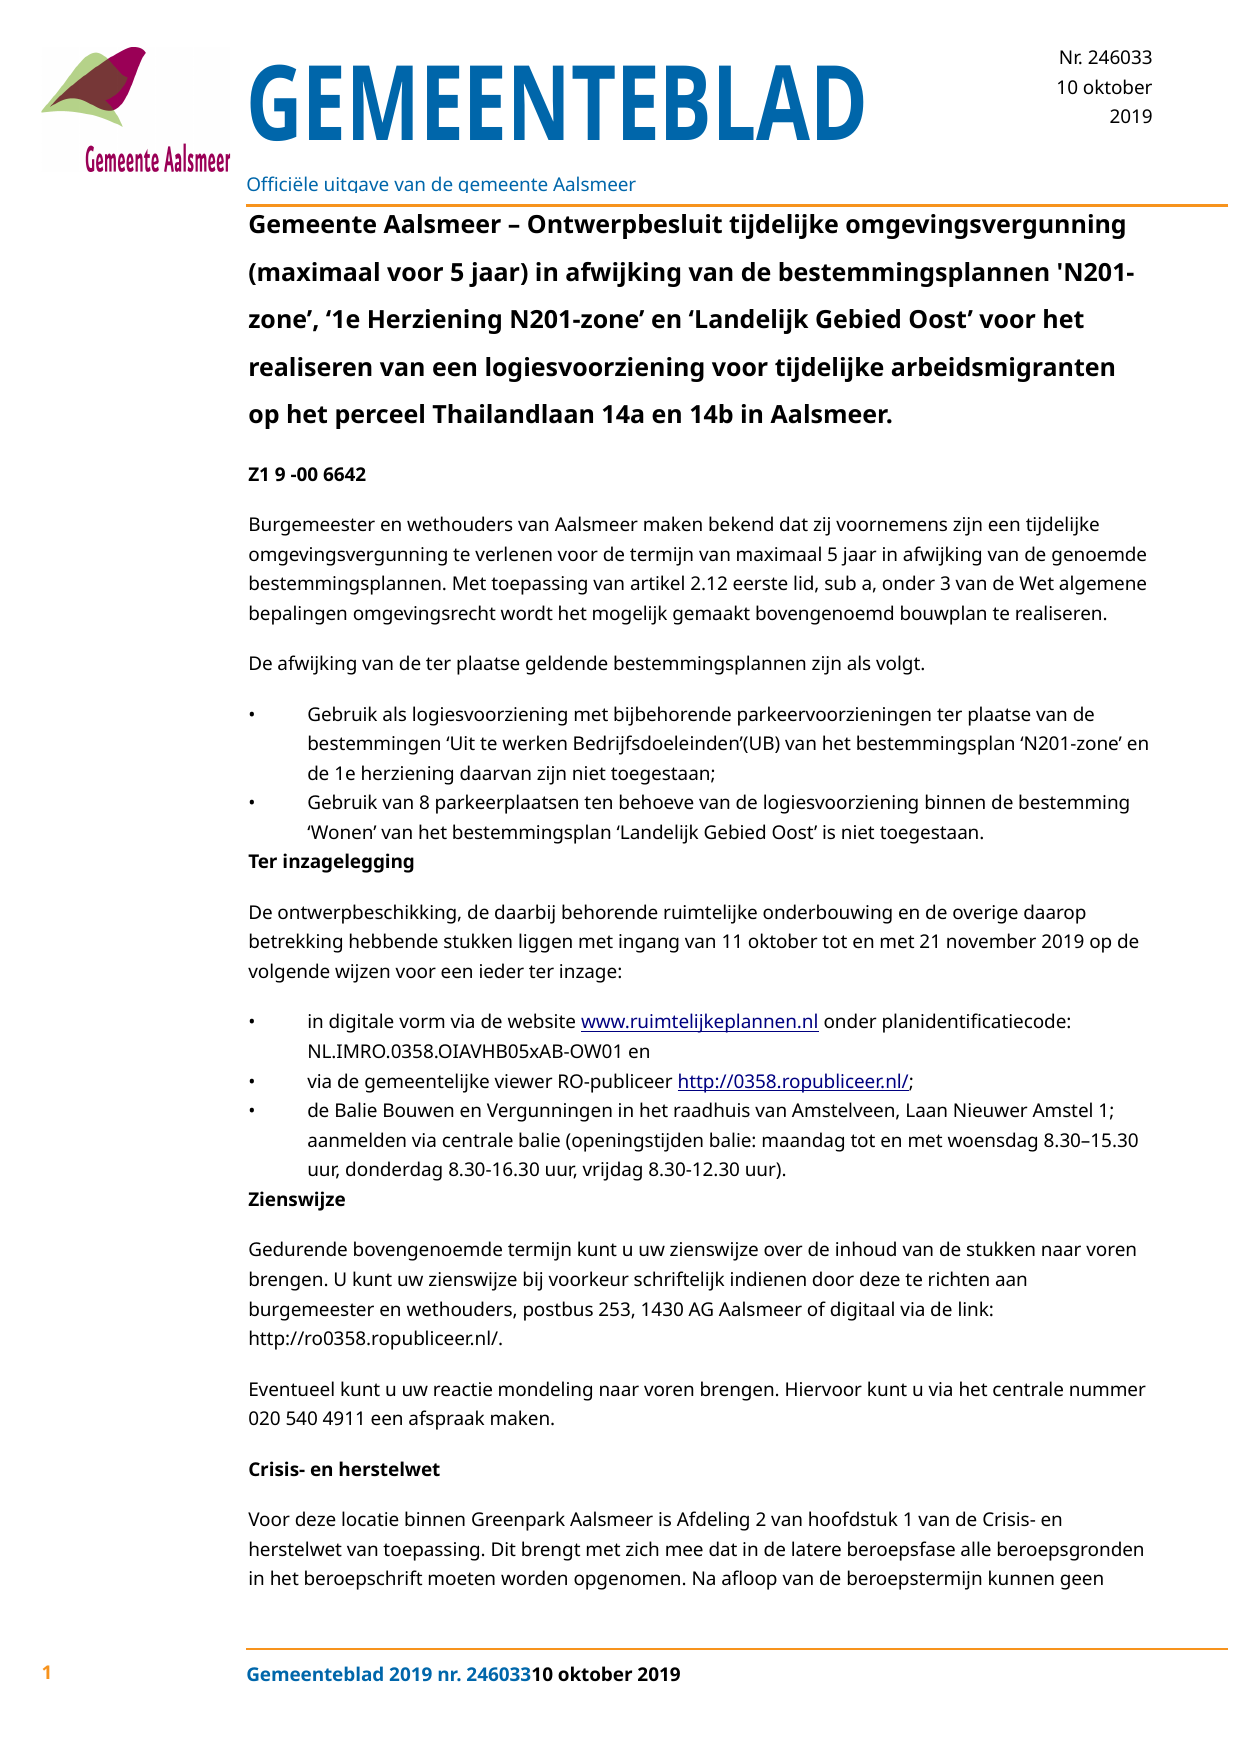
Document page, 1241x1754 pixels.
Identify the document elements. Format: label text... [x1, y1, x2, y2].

text Ter inzagelegging [248, 849, 1152, 874]
text Voor deze locatie binnen Greenpark Aalsmeer is Afdeling 2 van hoofdstuk 1 van de Crisis- en herstelwet van toepassing. Dit brengt met zich mee dat in de latere beroepsfase alle beroepsgronden in het beroepschrift moeten worden opgenomen. Na afloop van de beroepstermijn kunnen geen [248, 1506, 1152, 1591]
text Z1 9 -00 6642 [248, 461, 1152, 486]
text Zienswijze [248, 1186, 1152, 1212]
text Gemeente Aalsmeer – Ontwerpbesluit tijdelijke omgevingsvergunning (maximaal voor 5 jaar) in afwijking van de bestemmingsplannen 'N201-zone’, ‘1e Herziening N201-zone’ en ‘Landelijk Gebied Oost’ voor het realiseren van een logiesvoorziening voor tijdelijke arbeidsmigranten op het perceel Thailandlaan 14a en 14b in Aalsmeer. [248, 207, 1152, 431]
list Gebruik als logiesvoorziening met bijbehorende parkeervoorzieningen ter plaatse van de bestemmingen ‘Uit te werken Bedrijfsdoeleinden’(UB) van het bestemmingsplan ‘N201-zone’ en de 1e herziening daarvan zijn niet toegestaan; [248, 701, 1152, 786]
text Burgemeester en wethouders van Aalsmeer maken bekend dat zij voornemens zijn een tijdelijke omgevingsvergunning te verlenen voor de termijn van maximaal 5 jaar in afwijking van de genoemde bestemmingsplannen. Met toepassing van artikel 2.12 eerste lid, sub a, onder 3 van de Wet algemene bepalingen omgevingsrecht wordt het mogelijk gemaakt bovengenoemd bouwplan te realiseren. [248, 511, 1152, 626]
text Crisis- en herstelwet [248, 1456, 1152, 1481]
list de Balie Bouwen en Vergunningen in het raadhuis van Amstelveen, Laan Nieuwer Amstel 1; aanmelden via centrale balie (openingstijden balie: maandag tot en met woensdag 8.30–15.30 uur, donderdag 8.30-16.30 uur, vrijdag 8.30-12.30 uur). [248, 1097, 1152, 1182]
text Gedurende bovengenoemde termijn kunt u uw zienswijze over de inhoud van de stukken naar voren brengen. U kunt uw zienswijze bij voorkeur schriftelijk indienen door deze te richten aan burgemeester en wethouders, postbus 253, 1430 AG Aalsmeer of digitaal via de link: http://ro0358.ropubliceer.nl/. [248, 1237, 1152, 1351]
text Eventueel kunt u uw reactie mondeling naar voren brengen. Hiervoor kunt u via het centrale nummer 020 540 4911 een afspraak maken. [248, 1376, 1152, 1431]
list Gebruik van 8 parkeerplaatsen ten behoeve van de logiesvoorziening binnen de bestemming ‘Wonen’ van het bestemmingsplan ‘Landelijk Gebied Oost’ is niet toegestaan. [248, 789, 1152, 845]
list in digitale vorm via de website www.ruimtelijkeplannen.nl onder planidentificatiecode: NL.IMRO.0358.OIAVHB05xAB-OW01 en [248, 1009, 1152, 1064]
picture [41, 47, 231, 172]
text De ontwerpbeschikking, de daarbij behorende ruimtelijke onderbouwing en de overige daarop betrekking hebbende stukken liggen met ingang van 11 oktober tot en met 21 november 2019 op de volgende wijzen voor een ieder ter inzage: [248, 899, 1152, 984]
text De afwijking van de ter plaatse geldende bestemmingsplannen zijn als volgt. [248, 650, 1152, 676]
list via de gemeentelijke viewer RO-publiceer http://0358.ropubliceer.nl/; [248, 1068, 1152, 1093]
